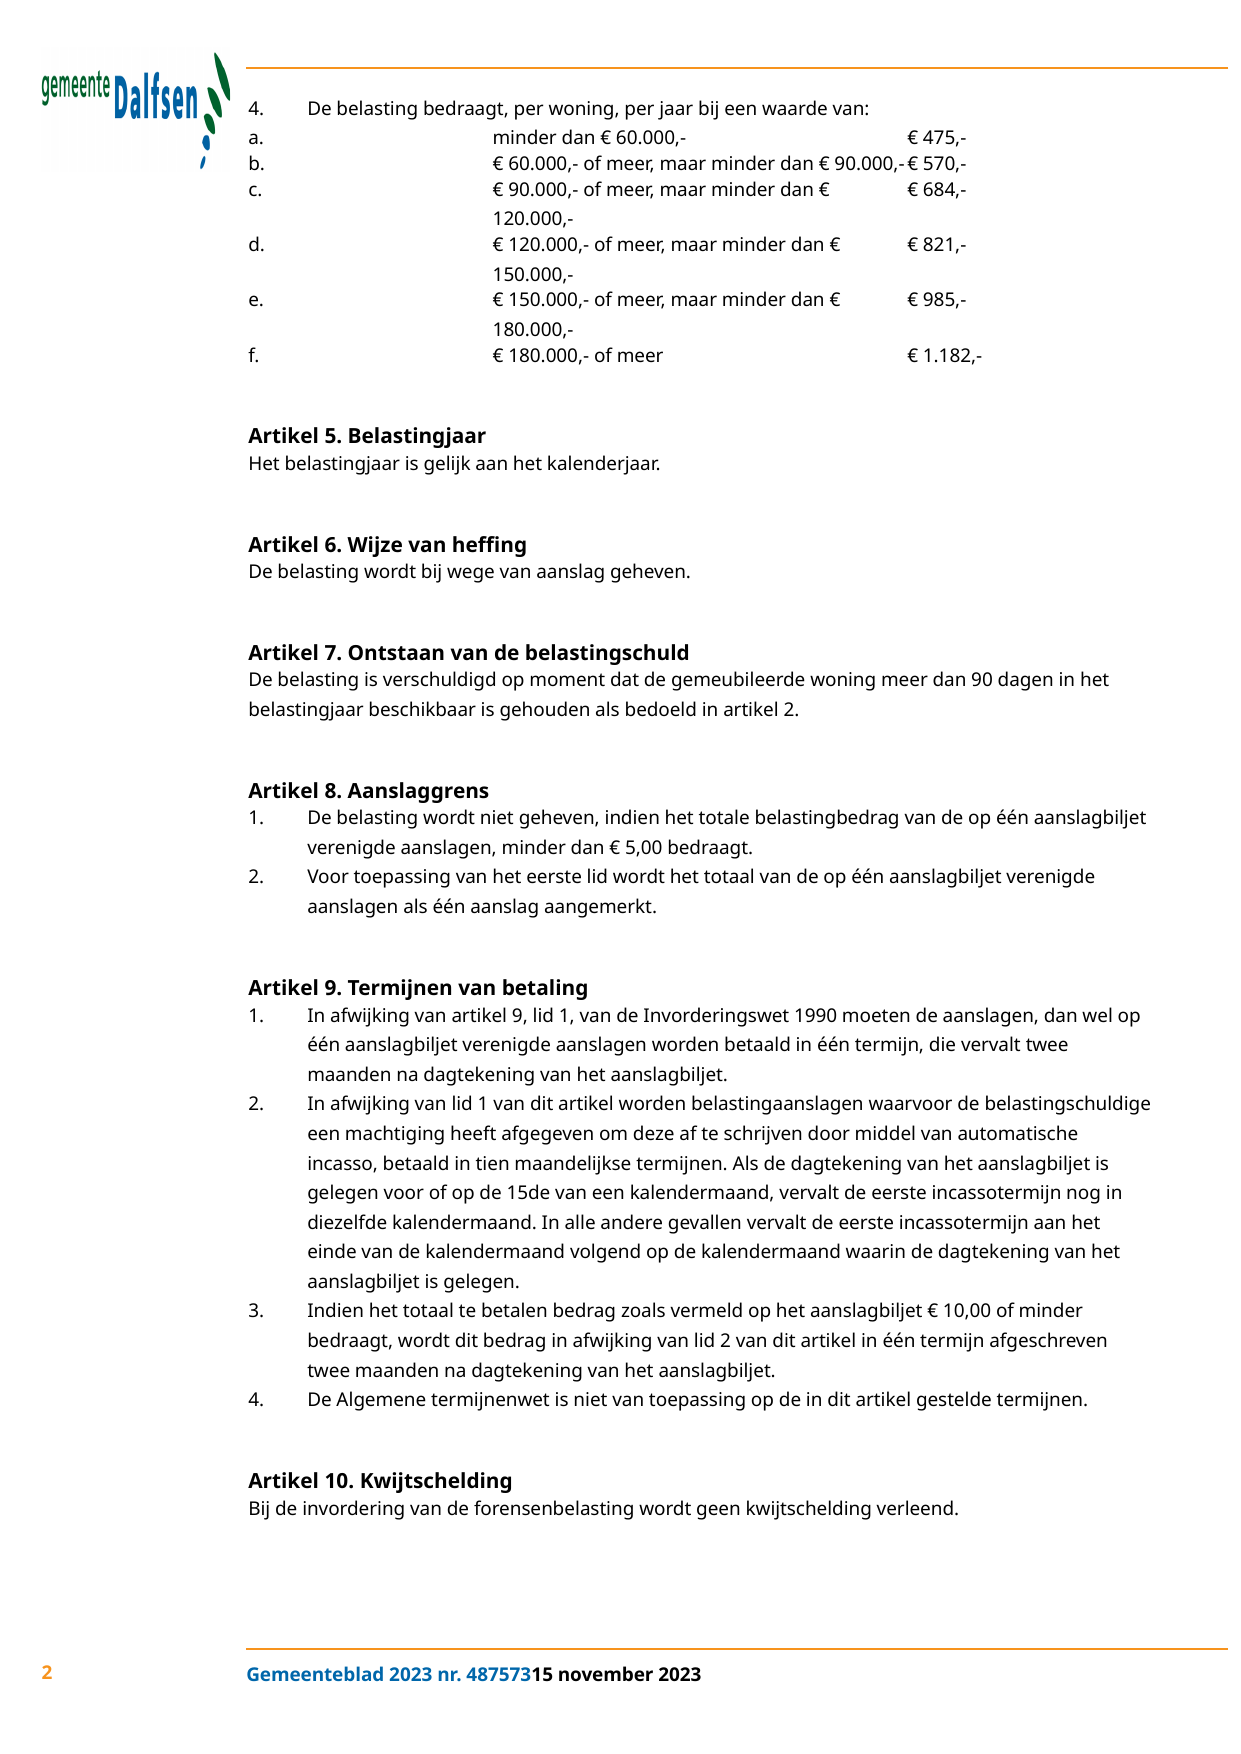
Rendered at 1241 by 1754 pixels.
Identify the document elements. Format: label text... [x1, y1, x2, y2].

table_cell € 90.000,- of meer, maar minder dan € 120.000,- [493, 176, 907, 231]
picture [41, 47, 231, 172]
table_header € 475,- [907, 125, 1152, 150]
table_cell € 1.182,- [907, 342, 1152, 368]
text Artikel 8. Aanslaggrens [248, 776, 1152, 804]
table_cell € 180.000,- of meer [493, 342, 907, 368]
table_cell € 120.000,- of meer, maar minder dan € 150.000,- [493, 231, 907, 287]
text Het belastingjaar is gelijk aan het kalenderjaar. [248, 450, 1152, 475]
table_header minder dan € 60.000,- [493, 125, 907, 150]
table_cell f. [248, 342, 492, 368]
text De belasting is verschuldigd op moment dat de gemeubileerde woning meer dan 90 dagen in het belastingjaar beschikbaar is gehouden als bedoeld in artikel 2. [248, 667, 1152, 722]
list De belasting bedraagt, per woning, per jaar bij een waarde van: [248, 95, 1152, 121]
table_cell € 684,- [907, 176, 1152, 231]
list De belasting wordt niet geheven, indien het totale belastingbedrag van de op één aanslagbiljet verenigde aanslagen, minder dan € 5,00 bedraagt. [248, 804, 1152, 860]
list In afwijking van lid 1 van dit artikel worden belastingaanslagen waarvoor de belastingschuldige een machtiging heeft afgegeven om deze af te schrijven door middel van automatische incasso, betaald in tien maandelijkse termijnen. Als de dagtekening van het aanslagbiljet is gelegen voor of op de 15de van een kalendermaand, vervalt de eerste incassotermijn nog in diezelfde kalendermaand. In alle andere gevallen vervalt de eerste incassotermijn aan het einde van de kalendermaand volgend op de kalendermaand waarin de dagtekening van het aanslagbiljet is gelegen. [248, 1091, 1152, 1294]
table_cell d. [248, 231, 492, 287]
text Artikel 9. Termijnen van betaling [248, 973, 1152, 1002]
table_cell e. [248, 287, 492, 342]
table_cell € 570,- [907, 150, 1152, 176]
table_header a. [248, 125, 492, 150]
text Artikel 5. Belastingjaar [248, 421, 1152, 450]
table_cell € 821,- [907, 231, 1152, 287]
list De Algemene termijnenwet is niet van toepassing op de in dit artikel gestelde termijnen. [248, 1386, 1152, 1412]
list In afwijking van artikel 9, lid 1, van de Invorderingswet 1990 moeten de aanslagen, dan wel op één aanslagbiljet verenigde aanslagen worden betaald in één termijn, die vervalt twee maanden na dagtekening van het aanslagbiljet. [248, 1002, 1152, 1087]
list Voor toepassing van het eerste lid wordt het totaal van de op één aanslagbiljet verenigde aanslagen als één aanslag aangemerkt. [248, 864, 1152, 919]
list Indien het totaal te betalen bedrag zoals vermeld op het aanslagbiljet € 10,00 of minder bedraagt, wordt dit bedrag in afwijking van lid 2 van dit artikel in één termijn afgeschreven twee maanden na dagtekening van het aanslagbiljet. [248, 1298, 1152, 1382]
text Artikel 6. Wijze van heffing [248, 530, 1152, 558]
text Bij de invordering van de forensenbelasting wordt geen kwijtschelding verleend. [248, 1495, 1152, 1521]
table_cell € 60.000,- of meer, maar minder dan € 90.000,- [493, 150, 907, 176]
text Artikel 10. Kwijtschelding [248, 1466, 1152, 1495]
table_cell € 150.000,- of meer, maar minder dan € 180.000,- [493, 287, 907, 342]
text Artikel 7. Ontstaan van de belastingschuld [248, 638, 1152, 667]
table_cell b. [248, 150, 492, 176]
table_cell € 985,- [907, 287, 1152, 342]
table_cell c. [248, 176, 492, 231]
text De belasting wordt bij wege van aanslag geheven. [248, 558, 1152, 584]
